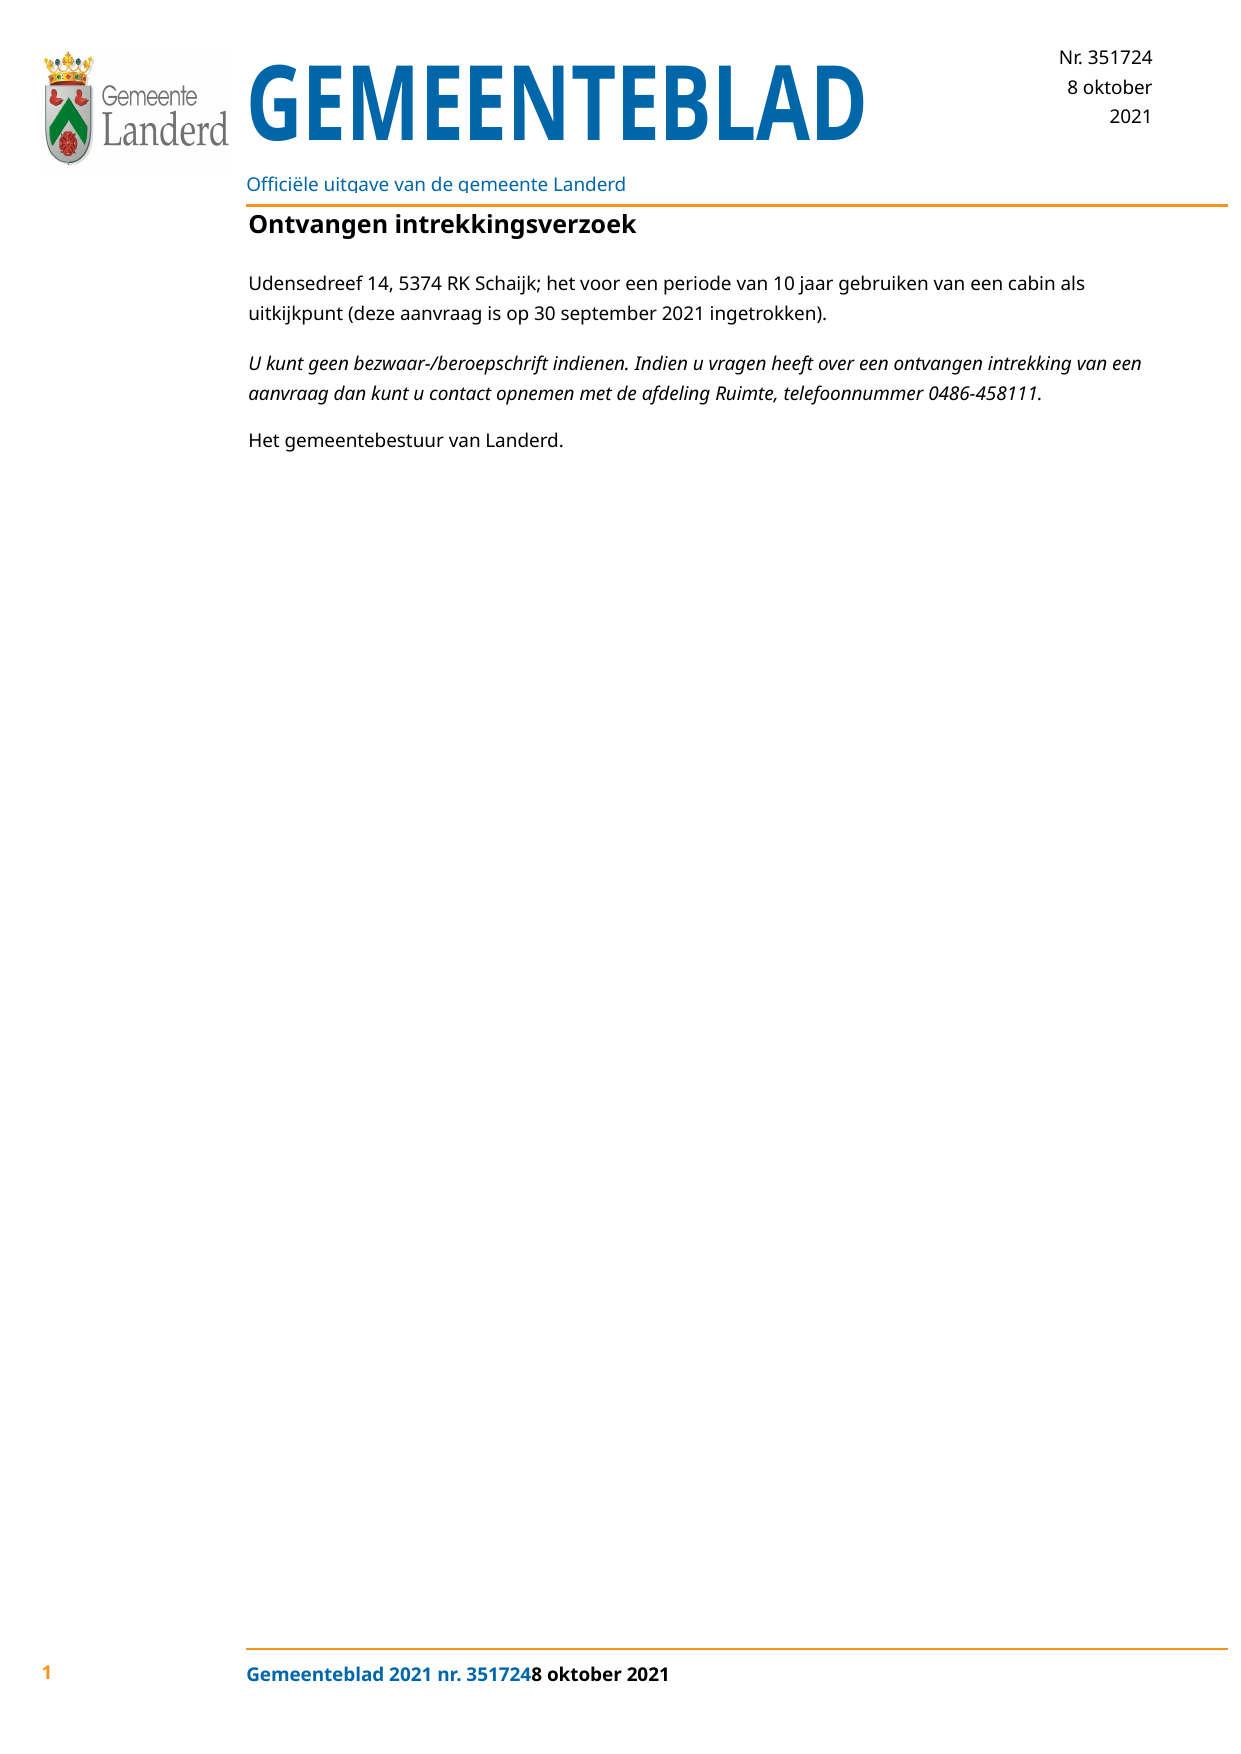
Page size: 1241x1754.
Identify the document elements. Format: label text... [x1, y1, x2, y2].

text Udensedreef 14, 5374 RK Schaijk; het voor een periode van 10 jaar gebruiken van een cabin als uitkijkpunt (deze aanvraag is op 30 september 2021 ingetrokken). [248, 270, 1152, 326]
picture [41, 47, 231, 172]
text Het gemeentebestuur van Landerd. [248, 428, 1152, 453]
text U kunt geen bezwaar-/beroepschrift indienen. Indien u vragen heeft over een ontvangen intrekking van een aanvraag dan kunt u contact opnemen met de afdeling Ruimte, telefoonnummer 0486-458111. [248, 350, 1152, 406]
text Ontvangen intrekkingsverzoek [248, 207, 1152, 241]
